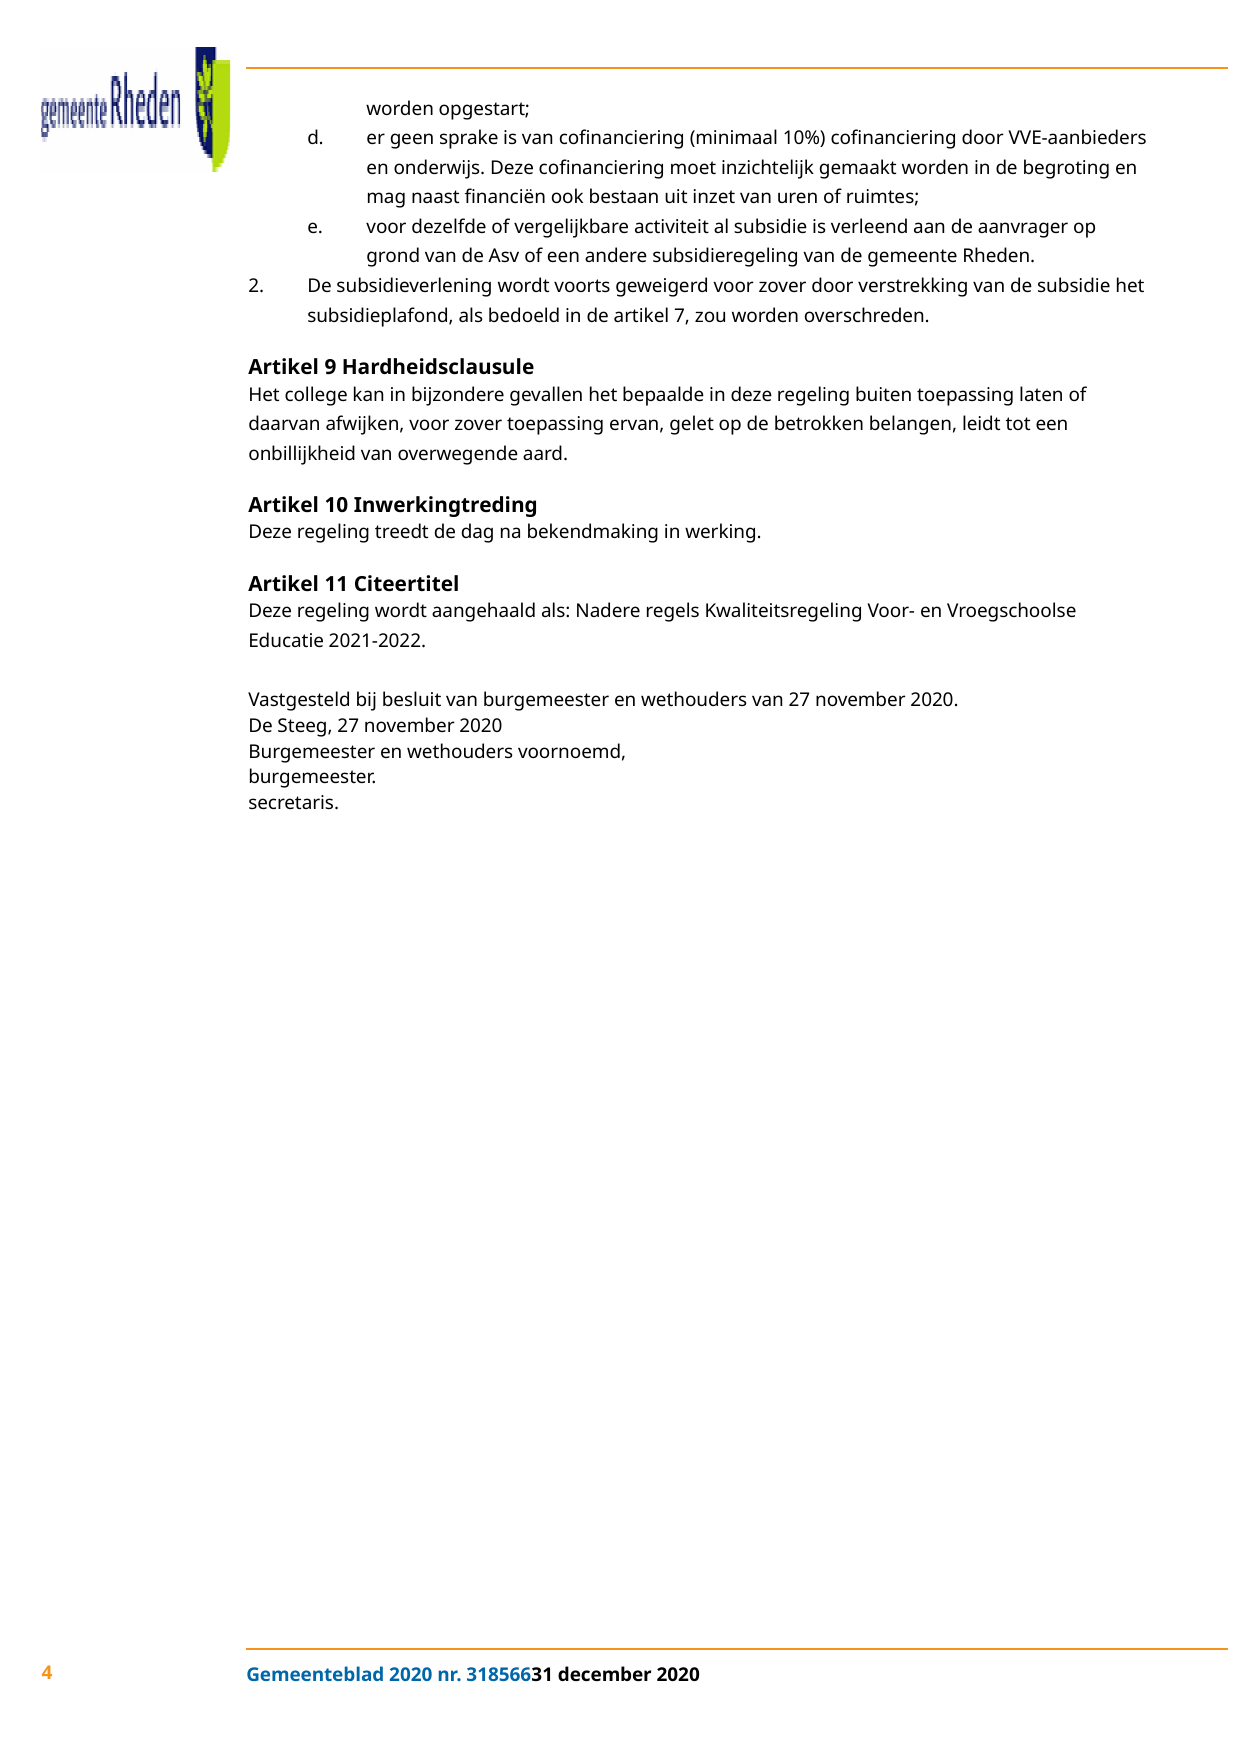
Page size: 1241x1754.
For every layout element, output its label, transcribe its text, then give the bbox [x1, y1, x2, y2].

text Deze regeling treedt de dag na bekendmaking in werking. [248, 519, 1152, 544]
text Artikel 11 Citeertitel [248, 569, 1152, 598]
list worden opgestart; [307, 95, 1152, 121]
text Het college kan in bijzondere gevallen het bepaalde in deze regeling buiten toepassing laten of daarvan afwijken, voor zover toepassing ervan, gelet op de betrokken belangen, leidt tot een onbillijkheid van overwegende aard. [248, 381, 1152, 466]
list De subsidieverlening wordt voorts geweigerd voor zover door verstrekking van de subsidie het subsidieplafond, als bedoeld in de artikel 7, zou worden overschreden. [248, 272, 1152, 328]
text Burgemeester en wethouders voornoemd, [248, 738, 1152, 763]
text Artikel 10 Inwerkingtreding [248, 490, 1152, 519]
text secretaris. [248, 789, 1152, 815]
text Vastgesteld bij besluit van burgemeester en wethouders van 27 november 2020. [248, 686, 1152, 712]
text Artikel 9 Hardheidsclausule [248, 352, 1152, 381]
picture [41, 47, 231, 172]
text De Steeg, 27 november 2020 [248, 712, 1152, 738]
text burgemeester. [248, 763, 1152, 789]
list voor dezelfde of vergelijkbare activiteit al subsidie is verleend aan de aanvrager op grond van de Asv of een andere subsidieregeling van de gemeente Rheden. [307, 213, 1152, 268]
list er geen sprake is van cofinanciering (minimaal 10%) cofinanciering door VVE-aanbieders en onderwijs. Deze cofinanciering moet inzichtelijk gemaakt worden in de begroting en mag naast financiën ook bestaan uit inzet van uren of ruimtes; [307, 124, 1152, 209]
text Deze regeling wordt aangehaald als: Nadere regels Kwaliteitsregeling Voor- en Vroegschoolse Educatie 2021-2022. [248, 598, 1152, 653]
